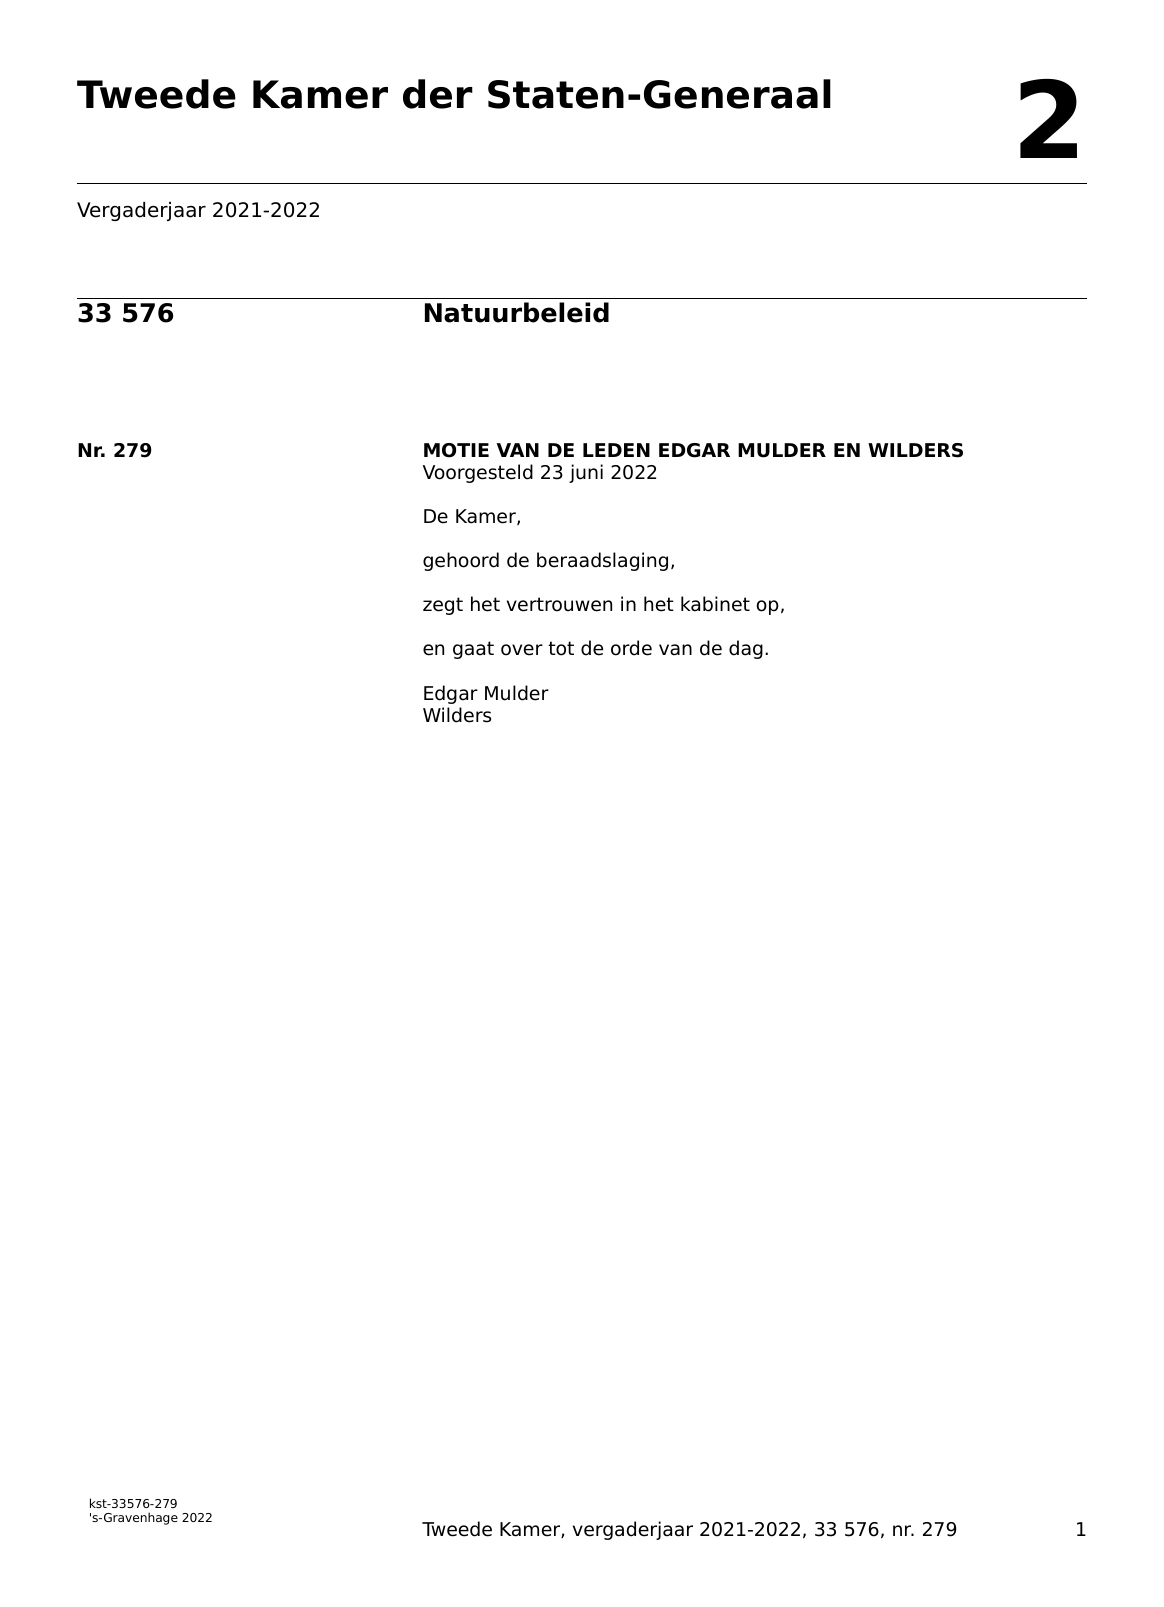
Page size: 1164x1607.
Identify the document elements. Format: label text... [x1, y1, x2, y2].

subtitle Nr. 279 MOTIE VAN DE LEDEN EDGAR MULDER EN WILDERS [77, 440, 1087, 462]
text De Kamer, [422, 506, 1087, 528]
table_cell Vergaderjaar 2021-2022 [77, 184, 1087, 298]
subtitle 33 576 Natuurbeleid [77, 299, 1087, 329]
text gehoord de beraadslaging, [422, 550, 1087, 572]
table_header Tweede Kamer der Staten-Generaal [77, 59, 886, 183]
text Wilders [422, 704, 1087, 726]
text Voorgesteld 23 juni 2022 [422, 462, 1087, 484]
text zegt het vertrouwen in het kabinet op, [422, 594, 1087, 616]
text 's-Gravenhage 2022 [88, 1511, 323, 1525]
text kst-33576-279 [88, 1497, 323, 1511]
text Edgar Mulder [422, 682, 1087, 704]
table_header 2 [886, 59, 1087, 183]
text en gaat over tot de orde van de dag. [422, 638, 1087, 660]
